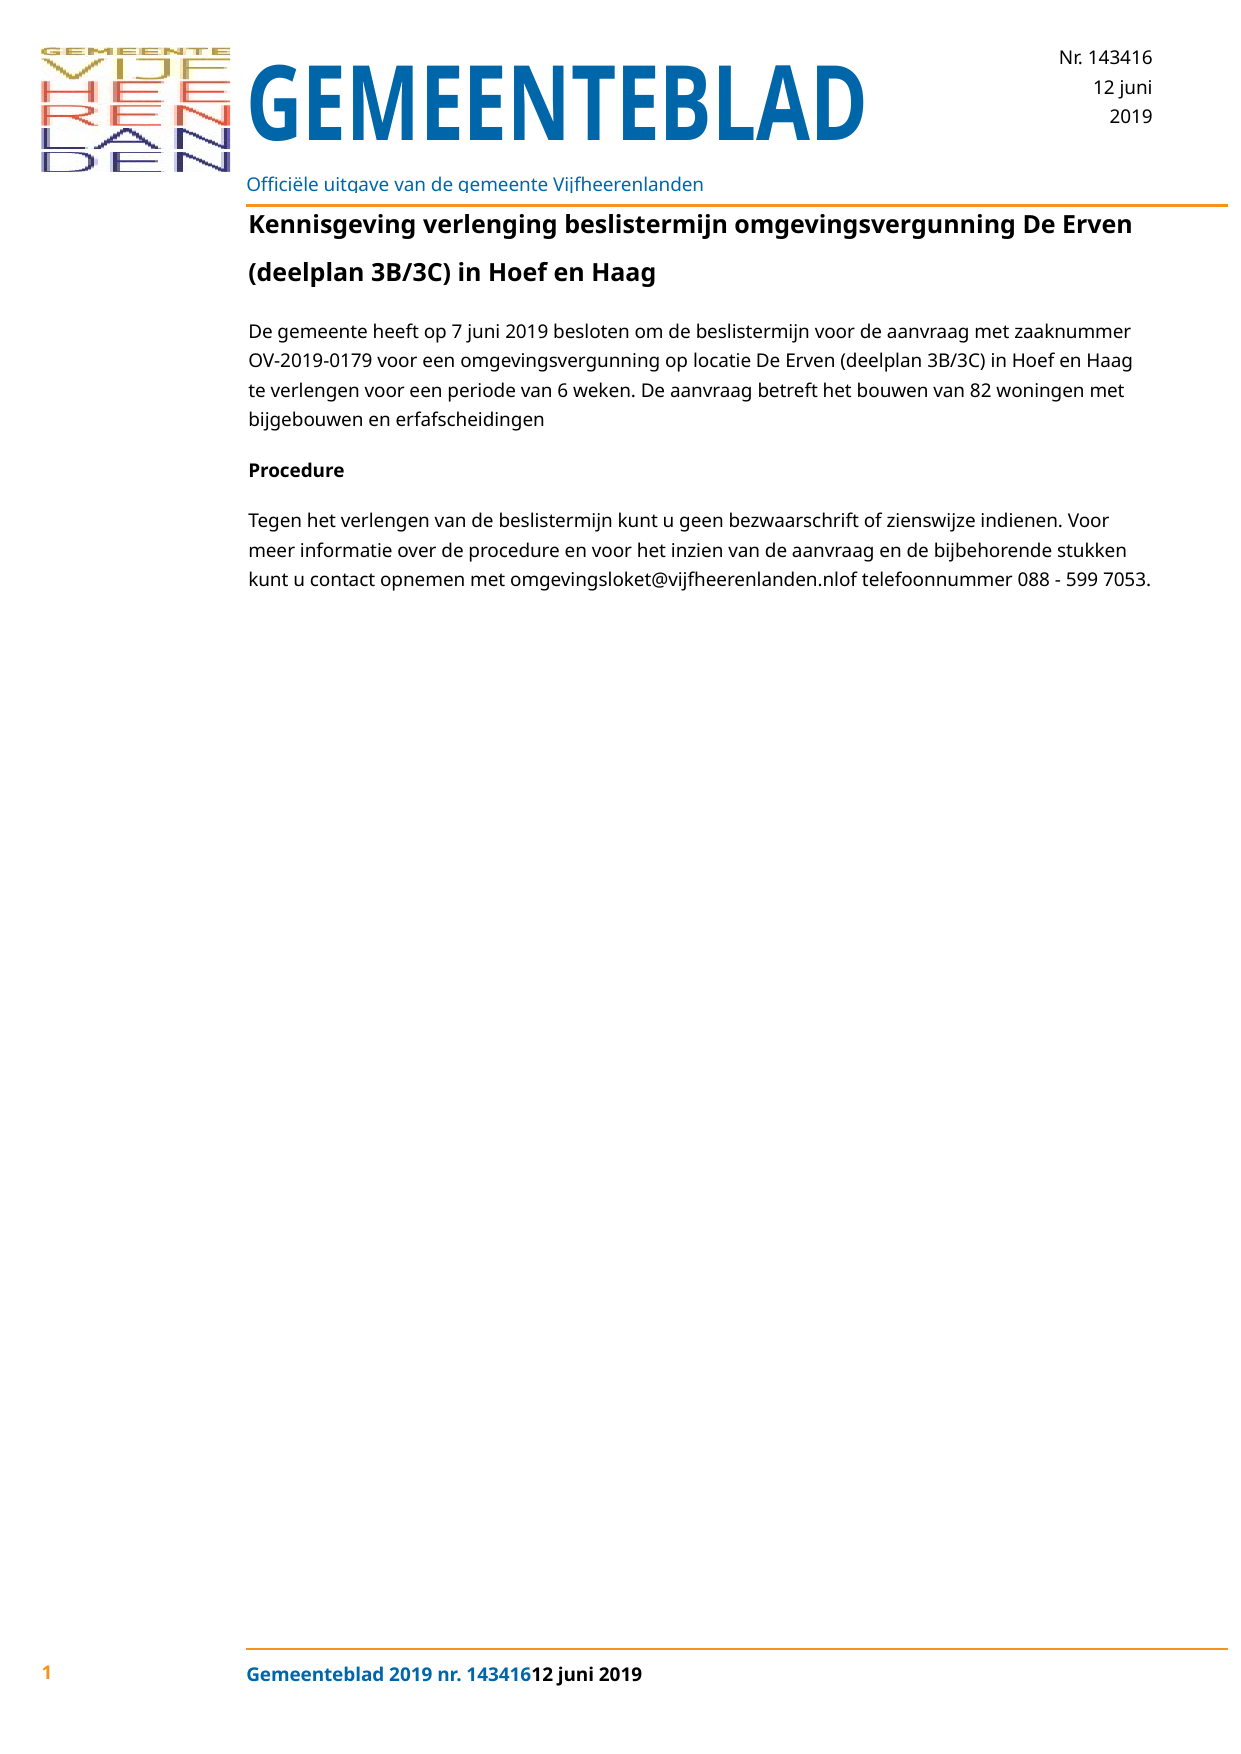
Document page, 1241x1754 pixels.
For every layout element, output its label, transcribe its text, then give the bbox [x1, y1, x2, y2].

text Tegen het verlengen van de beslistermijn kunt u geen bezwaarschrift of zienswijze indienen. Voor meer informatie over de procedure en voor het inzien van de aanvraag en de bijbehorende stukken kunt u contact opnemen met omgevingsloket@vijfheerenlanden.nlof telefoonnummer 088 - 599 7053. [248, 507, 1152, 592]
text Kennisgeving verlenging beslistermijn omgevingsvergunning De Erven (deelplan 3B/3C) in Hoef en Haag [248, 207, 1152, 288]
picture [41, 47, 231, 172]
text Procedure [248, 457, 1152, 483]
text De gemeente heeft op 7 juni 2019 besloten om de beslistermijn voor de aanvraag met zaaknummer OV-2019-0179 voor een omgevingsvergunning op locatie De Erven (deelplan 3B/3C) in Hoef en Haag te verlengen voor een periode van 6 weken. De aanvraag betreft het bouwen van 82 woningen met bijgebouwen en erfafscheidingen [248, 318, 1152, 432]
